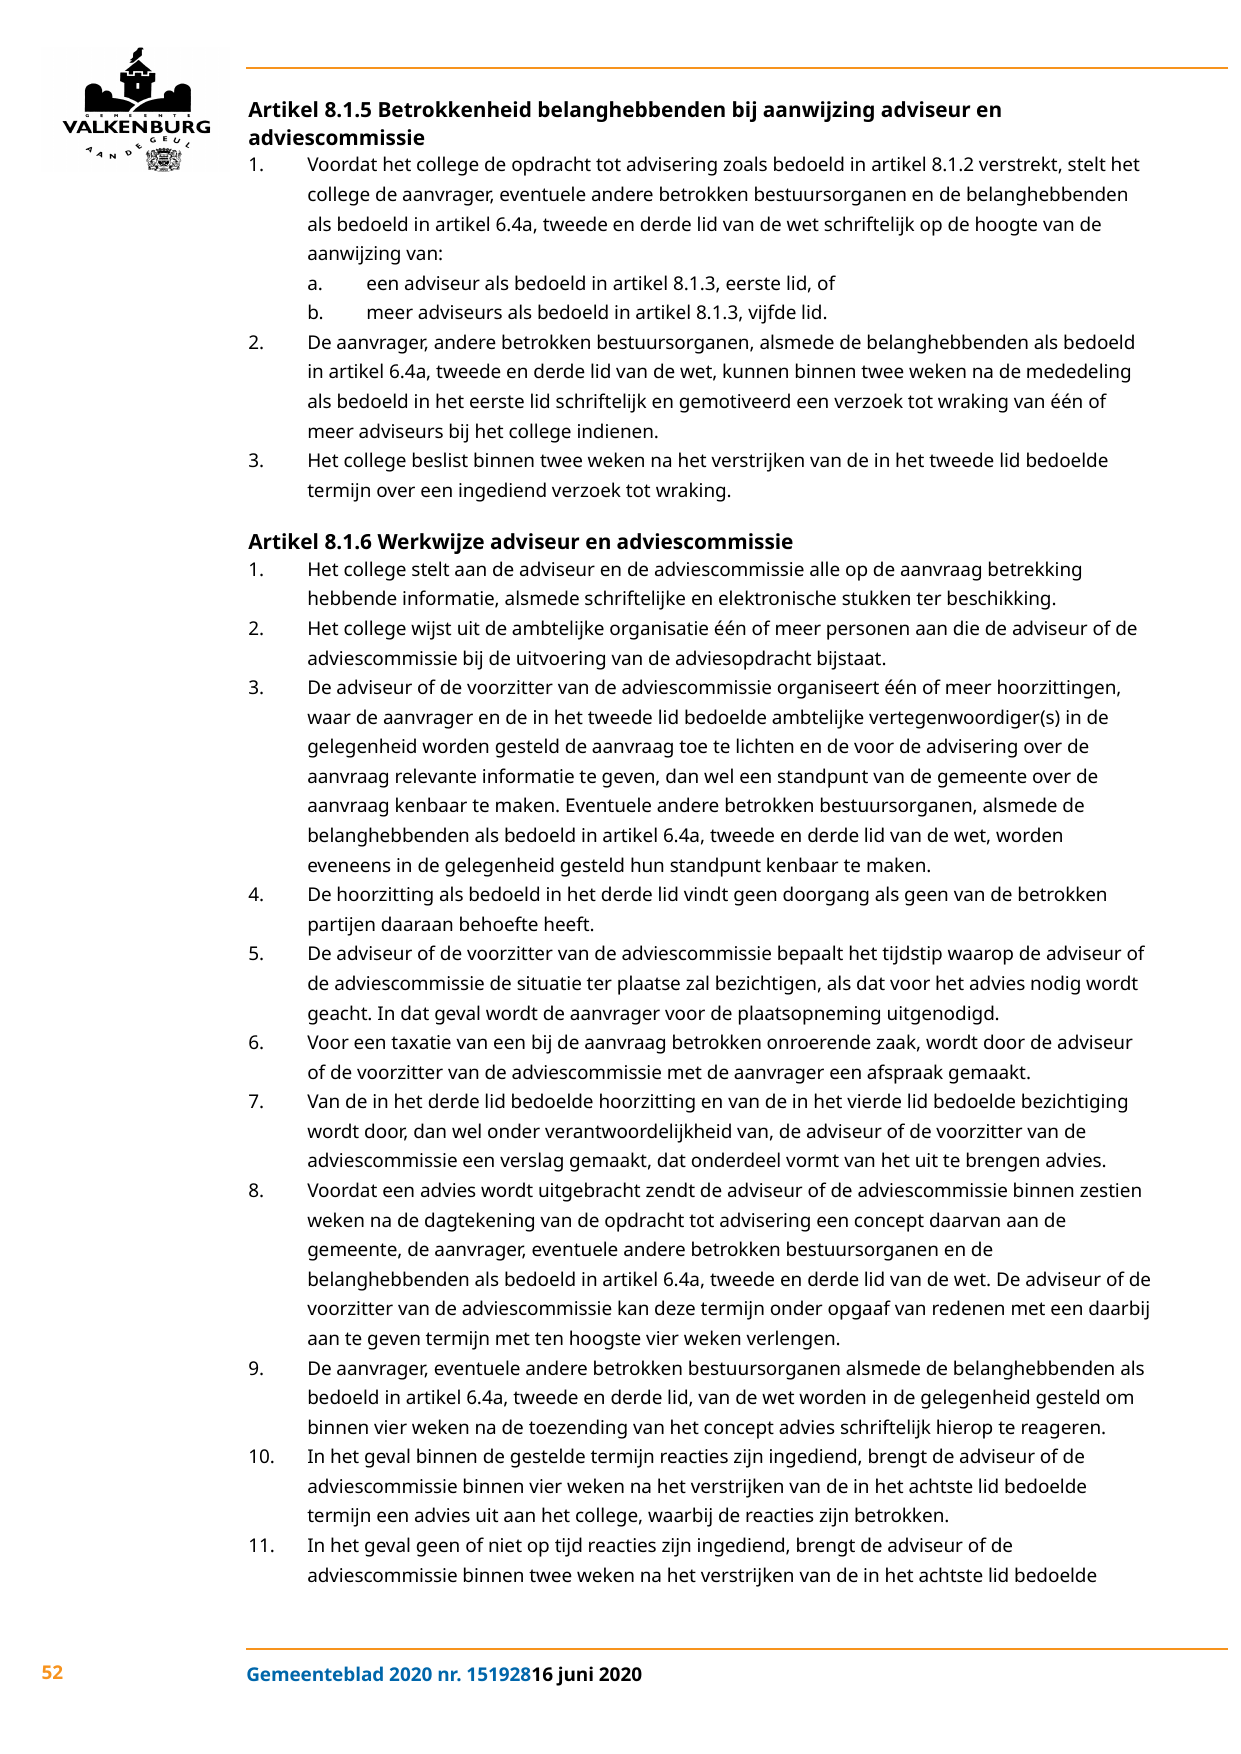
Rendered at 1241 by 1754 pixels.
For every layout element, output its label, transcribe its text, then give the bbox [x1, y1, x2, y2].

list Voordat een advies wordt uitgebracht zendt de adviseur of de adviescommissie binnen zestien weken na de dagtekening van de opdracht tot advisering een concept daarvan aan de gemeente, de aanvrager, eventuele andere betrokken bestuursorganen en de belanghebbenden als bedoeld in artikel 6.4a, tweede en derde lid van de wet. De adviseur of de voorzitter van de adviescommissie kan deze termijn onder opgaaf van redenen met een daarbij aan te geven termijn met ten hoogste vier weken verlengen. [248, 1177, 1152, 1351]
list Van de in het derde lid bedoelde hoorzitting en van de in het vierde lid bedoelde bezichtiging wordt door, dan wel onder verantwoordelijkheid van, de adviseur of de voorzitter van de adviescommissie een verslag gemaakt, dat onderdeel vormt van het uit te brengen advies. [248, 1088, 1152, 1173]
list De adviseur of de voorzitter van de adviescommissie bepaalt het tijdstip waarop de adviseur of de adviescommissie de situatie ter plaatse zal bezichtigen, als dat voor het advies nodig wordt geacht. In dat geval wordt de aanvrager voor de plaatsopneming uitgenodigd. [248, 941, 1152, 1025]
list Het college beslist binnen twee weken na het verstrijken van de in het tweede lid bedoelde termijn over een ingediend verzoek tot wraking. [248, 447, 1152, 503]
list een adviseur als bedoeld in artikel 8.1.3, eerste lid, of [307, 270, 1152, 296]
list De aanvrager, andere betrokken bestuursorganen, alsmede de belanghebbenden als bedoeld in artikel 6.4a, tweede en derde lid van de wet, kunnen binnen twee weken na de mededeling als bedoeld in het eerste lid schriftelijk en gemotiveerd een verzoek tot wraking van één of meer adviseurs bij het college indienen. [248, 329, 1152, 444]
list In het geval geen of niet op tijd reacties zijn ingediend, brengt de adviseur of de adviescommissie binnen twee weken na het verstrijken van de in het achtste lid bedoelde [248, 1532, 1152, 1587]
list De adviseur of de voorzitter van de adviescommissie organiseert één of meer hoorzittingen, waar de aanvrager en de in het tweede lid bedoelde ambtelijke vertegenwoordiger(s) in de gelegenheid worden gesteld de aanvraag toe te lichten en de voor de advisering over de aanvraag relevante informatie te geven, dan wel een standpunt van de gemeente over de aanvraag kenbaar te maken. Eventuele andere betrokken bestuursorganen, alsmede de belanghebbenden als bedoeld in artikel 6.4a, tweede en derde lid van de wet, worden eveneens in de gelegenheid gesteld hun standpunt kenbaar te maken. [248, 674, 1152, 877]
list In het geval binnen de gestelde termijn reacties zijn ingediend, brengt de adviseur of de adviescommissie binnen vier weken na het verstrijken van de in het achtste lid bedoelde termijn een advies uit aan het college, waarbij de reacties zijn betrokken. [248, 1443, 1152, 1528]
text Artikel 8.1.6 Werkwijze adviseur en adviescommissie [248, 527, 1152, 556]
list Voor een taxatie van een bij de aanvraag betrokken onroerende zaak, wordt door de adviseur of de voorzitter van de adviescommissie met de aanvrager een afspraak gemaakt. [248, 1029, 1152, 1084]
picture [41, 47, 231, 172]
list meer adviseurs als bedoeld in artikel 8.1.3, vijfde lid. [307, 299, 1152, 325]
list Voordat het college de opdracht tot advisering zoals bedoeld in artikel 8.1.2 verstrekt, stelt het college de aanvrager, eventuele andere betrokken bestuursorganen en de belanghebbenden als bedoeld in artikel 6.4a, tweede en derde lid van de wet schriftelijk op de hoogte van de aanwijzing van: [248, 152, 1152, 266]
list De aanvrager, eventuele andere betrokken bestuursorganen alsmede de belanghebbenden als bedoeld in artikel 6.4a, tweede en derde lid, van de wet worden in de gelegenheid gesteld om binnen vier weken na de toezending van het concept advies schriftelijk hierop te reageren. [248, 1355, 1152, 1439]
list De hoorzitting als bedoeld in het derde lid vindt geen doorgang als geen van de betrokken partijen daaraan behoefte heeft. [248, 881, 1152, 937]
text Artikel 8.1.5 Betrokkenheid belanghebbenden bij aanwijzing adviseur en adviescommissie [248, 95, 1152, 152]
list Het college wijst uit de ambtelijke organisatie één of meer personen aan die de adviseur of de adviescommissie bij de uitvoering van de adviesopdracht bijstaat. [248, 615, 1152, 670]
list Het college stelt aan de adviseur en de adviescommissie alle op de aanvraag betrekking hebbende informatie, alsmede schriftelijke en elektronische stukken ter beschikking. [248, 556, 1152, 611]
